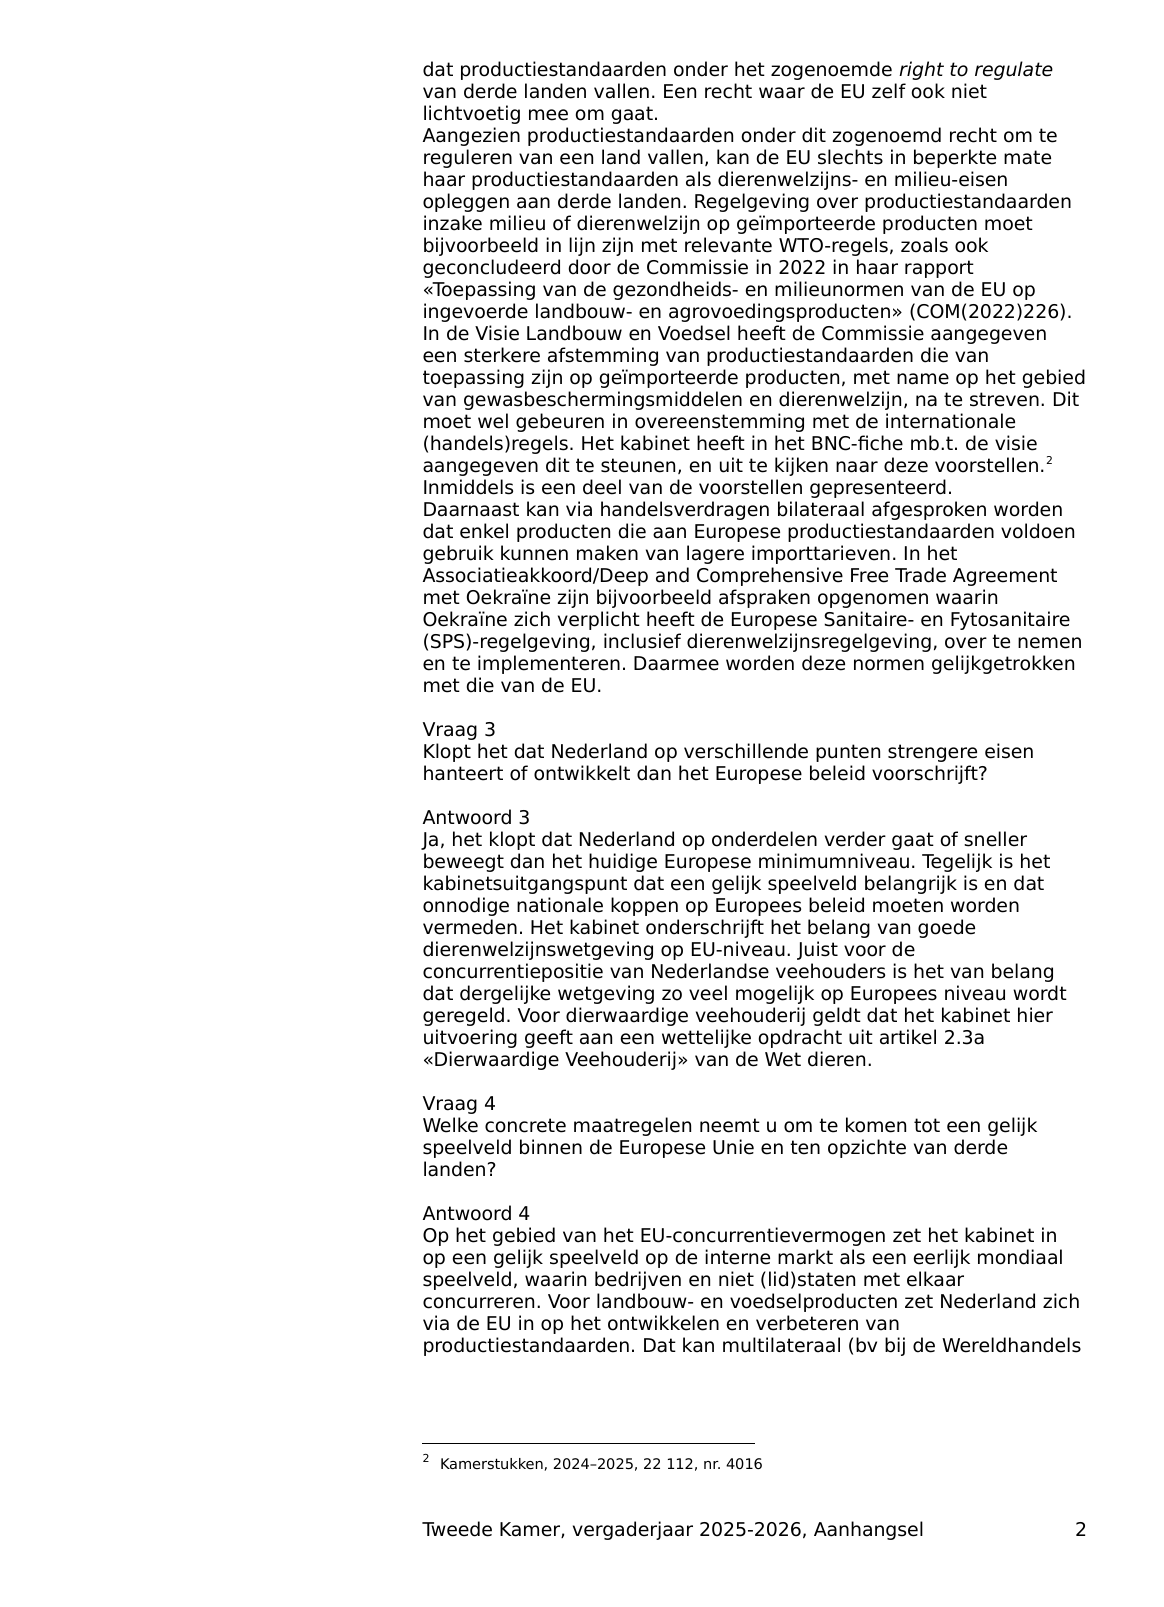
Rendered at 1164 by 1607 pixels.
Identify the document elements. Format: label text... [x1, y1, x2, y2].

text Antwoord 3 [422, 807, 1087, 829]
text Vraag 4 [422, 1093, 1087, 1115]
text Op het gebied van het EU-concurrentievermogen zet het kabinet in op een gelijk speelveld op de interne markt als een eerlijk mondiaal speelveld, waarin bedrijven en niet (lid)staten met elkaar concurreren. Voor landbouw- en voedselproducten zet Nederland zich via de EU in op het ontwikkelen en verbeteren van productiestandaarden. Dat kan multilateraal (bv bij de Wereldhandels [422, 1225, 1087, 1357]
text Klopt het dat Nederland op verschillende punten strengere eisen hanteert of ontwikkelt dan het Europese beleid voorschrijft? [422, 741, 1087, 784]
text dat productiestandaarden onder het zogenoemde right to regulate van derde landen vallen. Een recht waar de EU zelf ook niet lichtvoetig mee om gaat. [422, 59, 1087, 125]
text Ja, het klopt dat Nederland op onderdelen verder gaat of sneller beweegt dan het huidige Europese minimumniveau. Tegelijk is het kabinetsuitgangspunt dat een gelijk speelveld belangrijk is en dat onnodige nationale koppen op Europees beleid moeten worden vermeden. Het kabinet onderschrijft het belang van goede dierenwelzijnswetgeving op EU-niveau. Juist voor de concurrentiepositie van Nederlandse veehouders is het van belang dat dergelijke wetgeving zo veel mogelijk op Europees niveau wordt geregeld. Voor dierwaardige veehouderij geldt dat het kabinet hier uitvoering geeft aan een wettelijke opdracht uit artikel 2.3a «Dierwaardige Veehouderij» van de Wet dieren. [422, 829, 1087, 1071]
text Aangezien productiestandaarden onder dit zogenoemd recht om te reguleren van een land vallen, kan de EU slechts in beperkte mate haar productiestandaarden als dierenwelzijns- en milieu-eisen opleggen aan derde landen. Regelgeving over productiestandaarden inzake milieu of dierenwelzijn op geïmporteerde producten moet bijvoorbeeld in lijn zijn met relevante WTO-regels, zoals ook geconcludeerd door de Commissie in 2022 in haar rapport «Toepassing van de gezondheids- en milieunormen van de EU op ingevoerde landbouw- en agrovoedingsproducten» (COM(2022)226). In de Visie Landbouw en Voedsel heeft de Commissie aangegeven een sterkere afstemming van productiestandaarden die van toepassing zijn op geïmporteerde producten, met name op het gebied van gewasbeschermingsmiddelen en dierenwelzijn, na te streven. Dit moet wel gebeuren in overeenstemming met de internationale (handels)regels. Het kabinet heeft in het BNC-fiche mb.t. de visie aangegeven dit te steunen, en uit te kijken naar deze voorstellen. Inmiddels is een deel van de voorstellen gepresenteerd. [422, 125, 1087, 499]
text Kamerstukken, 2024–2025, 22 112, nr. 4016 [422, 1452, 1087, 1474]
text Welke concrete maatregelen neemt u om te komen tot een gelijk speelveld binnen de Europese Unie en ten opzichte van derde landen? [422, 1115, 1087, 1181]
text Vraag 3 [422, 719, 1087, 741]
text Antwoord 4 [422, 1203, 1087, 1225]
text Daarnaast kan via handelsverdragen bilateraal afgesproken worden dat enkel producten die aan Europese productiestandaarden voldoen gebruik kunnen maken van lagere importtarieven. In het Associatieakkoord/Deep and Comprehensive Free Trade Agreement met Oekraïne zijn bijvoorbeeld afspraken opgenomen waarin Oekraïne zich verplicht heeft de Europese Sanitaire- en Fytosanitaire (SPS)-regelgeving, inclusief dierenwelzijnsregelgeving, over te nemen en te implementeren. Daarmee worden deze normen gelijkgetrokken met die van de EU. [422, 499, 1087, 696]
